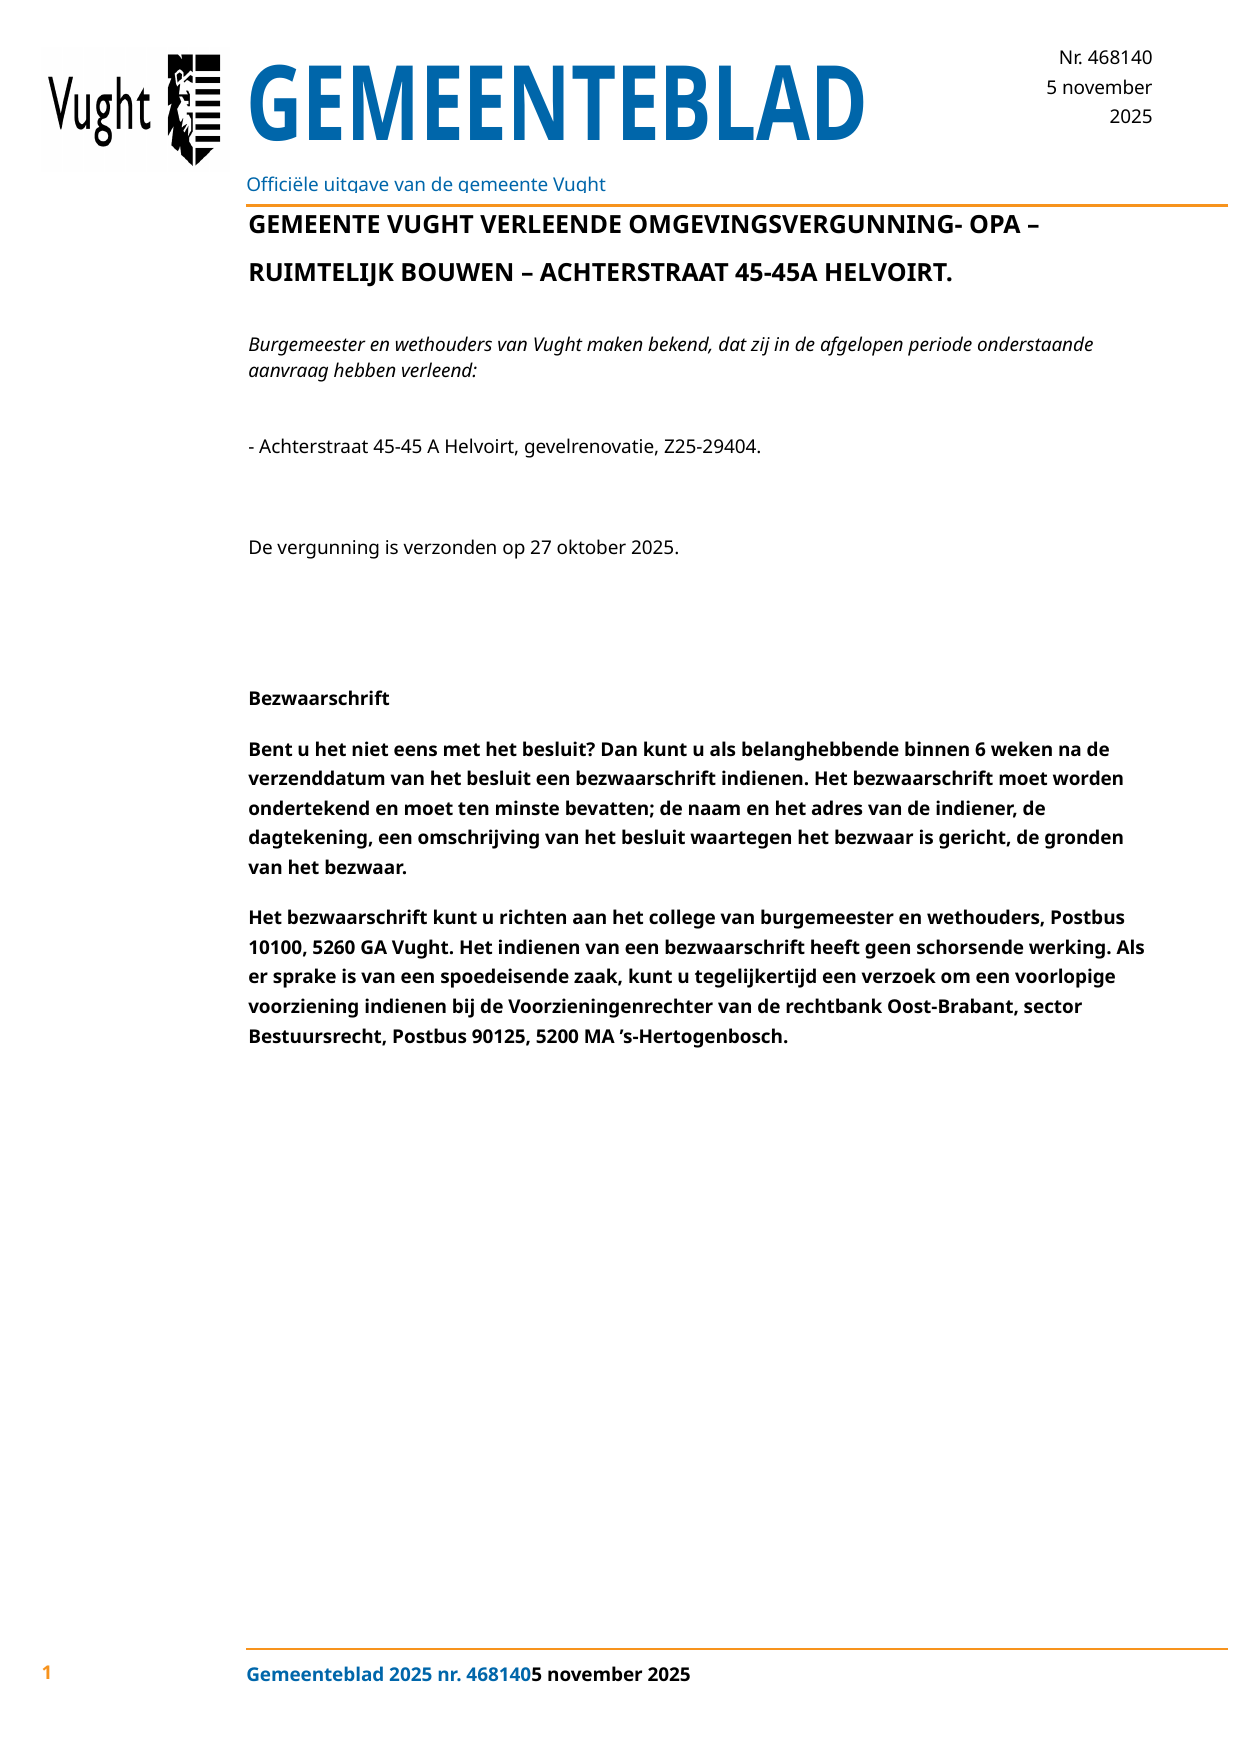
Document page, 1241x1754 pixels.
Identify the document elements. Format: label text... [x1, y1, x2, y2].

text Het bezwaarschrift kunt u richten aan het college van burgemeester en wethouders, Postbus 10100, 5260 GA Vught. Het indienen van een bezwaarschrift heeft geen schorsende werking. Als er sprake is van een spoedeisende zaak, kunt u tegelijkertijd een verzoek om een voorlopige voorziening indienen bij de Voorzieningenrechter van de rechtbank Oost-Brabant, sector Bestuursrecht, Postbus 90125, 5200 MA ’s-Hertogenbosch. [248, 904, 1152, 1049]
picture [41, 47, 231, 172]
text De vergunning is verzonden op 27 oktober 2025. [248, 534, 1152, 560]
text Bent u het niet eens met het besluit? Dan kunt u als belanghebbende binnen 6 weken na de verzenddatum van het besluit een bezwaarschrift indienen. Het bezwaarschrift moet worden ondertekend en moet ten minste bevatten; de naam en het adres van de indiener, de dagtekening, een omschrijving van het besluit waartegen het bezwaar is gericht, de gronden van het bezwaar. [248, 736, 1152, 880]
text Bezwaarschrift [248, 685, 1152, 711]
text GEMEENTE VUGHT VERLEENDE OMGEVINGSVERGUNNING- OPA – RUIMTELIJK BOUWEN – ACHTERSTRAAT 45-45A HELVOIRT. [248, 207, 1152, 288]
text Burgemeester en wethouders van Vught maken bekend, dat zij in de afgelopen periode onderstaande aanvraag hebben verleend: [248, 331, 1152, 383]
text - Achterstraat 45-45 A Helvoirt, gevelrenovatie, Z25-29404. [248, 433, 1152, 459]
